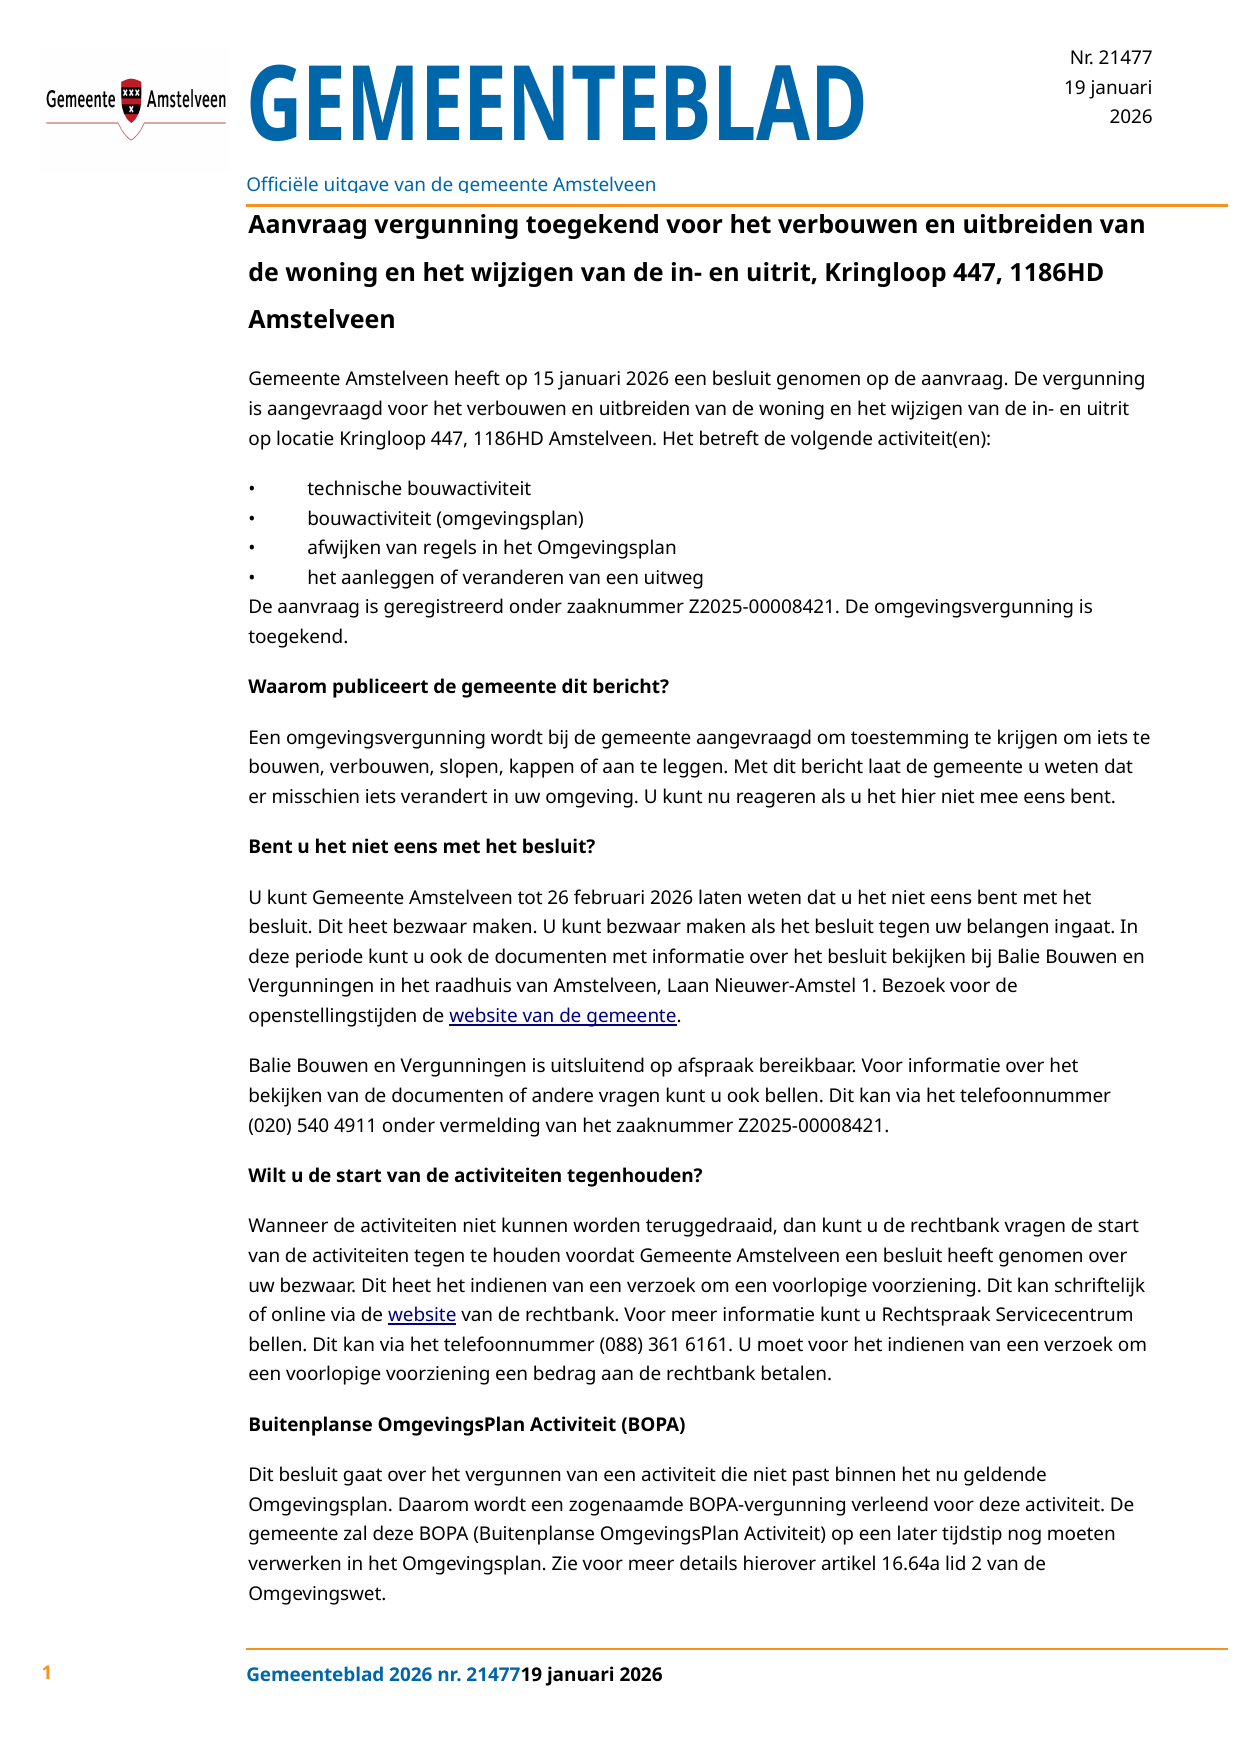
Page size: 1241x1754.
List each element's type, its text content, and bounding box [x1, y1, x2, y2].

list technische bouwactiviteit [248, 475, 1152, 501]
text Gemeente Amstelveen heeft op 15 januari 2026 een besluit genomen op de aanvraag. De vergunning is aangevraagd voor het verbouwen en uitbreiden van de woning en het wijzigen van de in- en uitrit op locatie Kringloop 447, 1186HD Amstelveen. Het betreft de volgende activiteit(en): [248, 366, 1152, 450]
text U kunt Gemeente Amstelveen tot 26 februari 2026 laten weten dat u het niet eens bent met het besluit. Dit heet bezwaar maken. U kunt bezwaar maken als het besluit tegen uw belangen ingaat. In deze periode kunt u ook de documenten met informatie over het besluit bekijken bij Balie Bouwen en Vergunningen in het raadhuis van Amstelveen, Laan Nieuwer-Amstel 1. Bezoek voor de openstellingstijden de website van de gemeente. [248, 884, 1152, 1028]
text Waarom publiceert de gemeente dit bericht? [248, 673, 1152, 699]
list afwijken van regels in het Omgevingsplan [248, 534, 1152, 560]
text Balie Bouwen en Vergunningen is uitsluitend op afspraak bereikbaar. Voor informatie over het bekijken van de documenten of andere vragen kunt u ook bellen. Dit kan via het telefoonnummer (020) 540 4911 onder vermelding van het zaaknummer Z2025-00008421. [248, 1053, 1152, 1137]
list het aanleggen of veranderen van een uitweg [248, 564, 1152, 589]
text Buitenplanse OmgevingsPlan Activiteit (BOPA) [248, 1411, 1152, 1437]
text Wanneer de activiteiten niet kunnen worden teruggedraaid, dan kunt u de rechtbank vragen de start van de activiteiten tegen te houden voordat Gemeente Amstelveen een besluit heeft genomen over uw bezwaar. Dit heet het indienen van een verzoek om een voorlopige voorziening. Dit kan schriftelijk of online via de website van de rechtbank. Voor meer informatie kunt u Rechtspraak Servicecentrum bellen. Dit kan via het telefoonnummer (088) 361 6161. U moet voor het indienen van een verzoek om een voorlopige voorziening een bedrag aan de rechtbank betalen. [248, 1213, 1152, 1386]
list bouwactiviteit (omgevingsplan) [248, 505, 1152, 530]
text Wilt u de start van de activiteiten tegenhouden? [248, 1162, 1152, 1188]
text Bent u het niet eens met het besluit? [248, 833, 1152, 859]
text Aanvraag vergunning toegekend voor het verbouwen en uitbreiden van de woning en het wijzigen van de in- en uitrit, Kringloop 447, 1186HD Amstelveen [248, 207, 1152, 336]
text Een omgevingsvergunning wordt bij de gemeente aangevraagd om toestemming te krijgen om iets te bouwen, verbouwen, slopen, kappen of aan te leggen. Met dit bericht laat de gemeente u weten dat er misschien iets verandert in uw omgeving. U kunt nu reageren als u het hier niet mee eens bent. [248, 724, 1152, 809]
text De aanvraag is geregistreerd onder zaaknummer Z2025-00008421. De omgevingsvergunning is toegekend. [248, 593, 1152, 649]
picture [41, 47, 231, 172]
text Dit besluit gaat over het vergunnen van een activiteit die niet past binnen het nu geldende Omgevingsplan. Daarom wordt een zogenaamde BOPA-vergunning verleend voor deze activiteit. De gemeente zal deze BOPA (Buitenplanse OmgevingsPlan Activiteit) op een later tijdstip nog moeten verwerken in het Omgevingsplan. Zie voor meer details hierover artikel 16.64a lid 2 van de Omgevingswet. [248, 1461, 1152, 1605]
